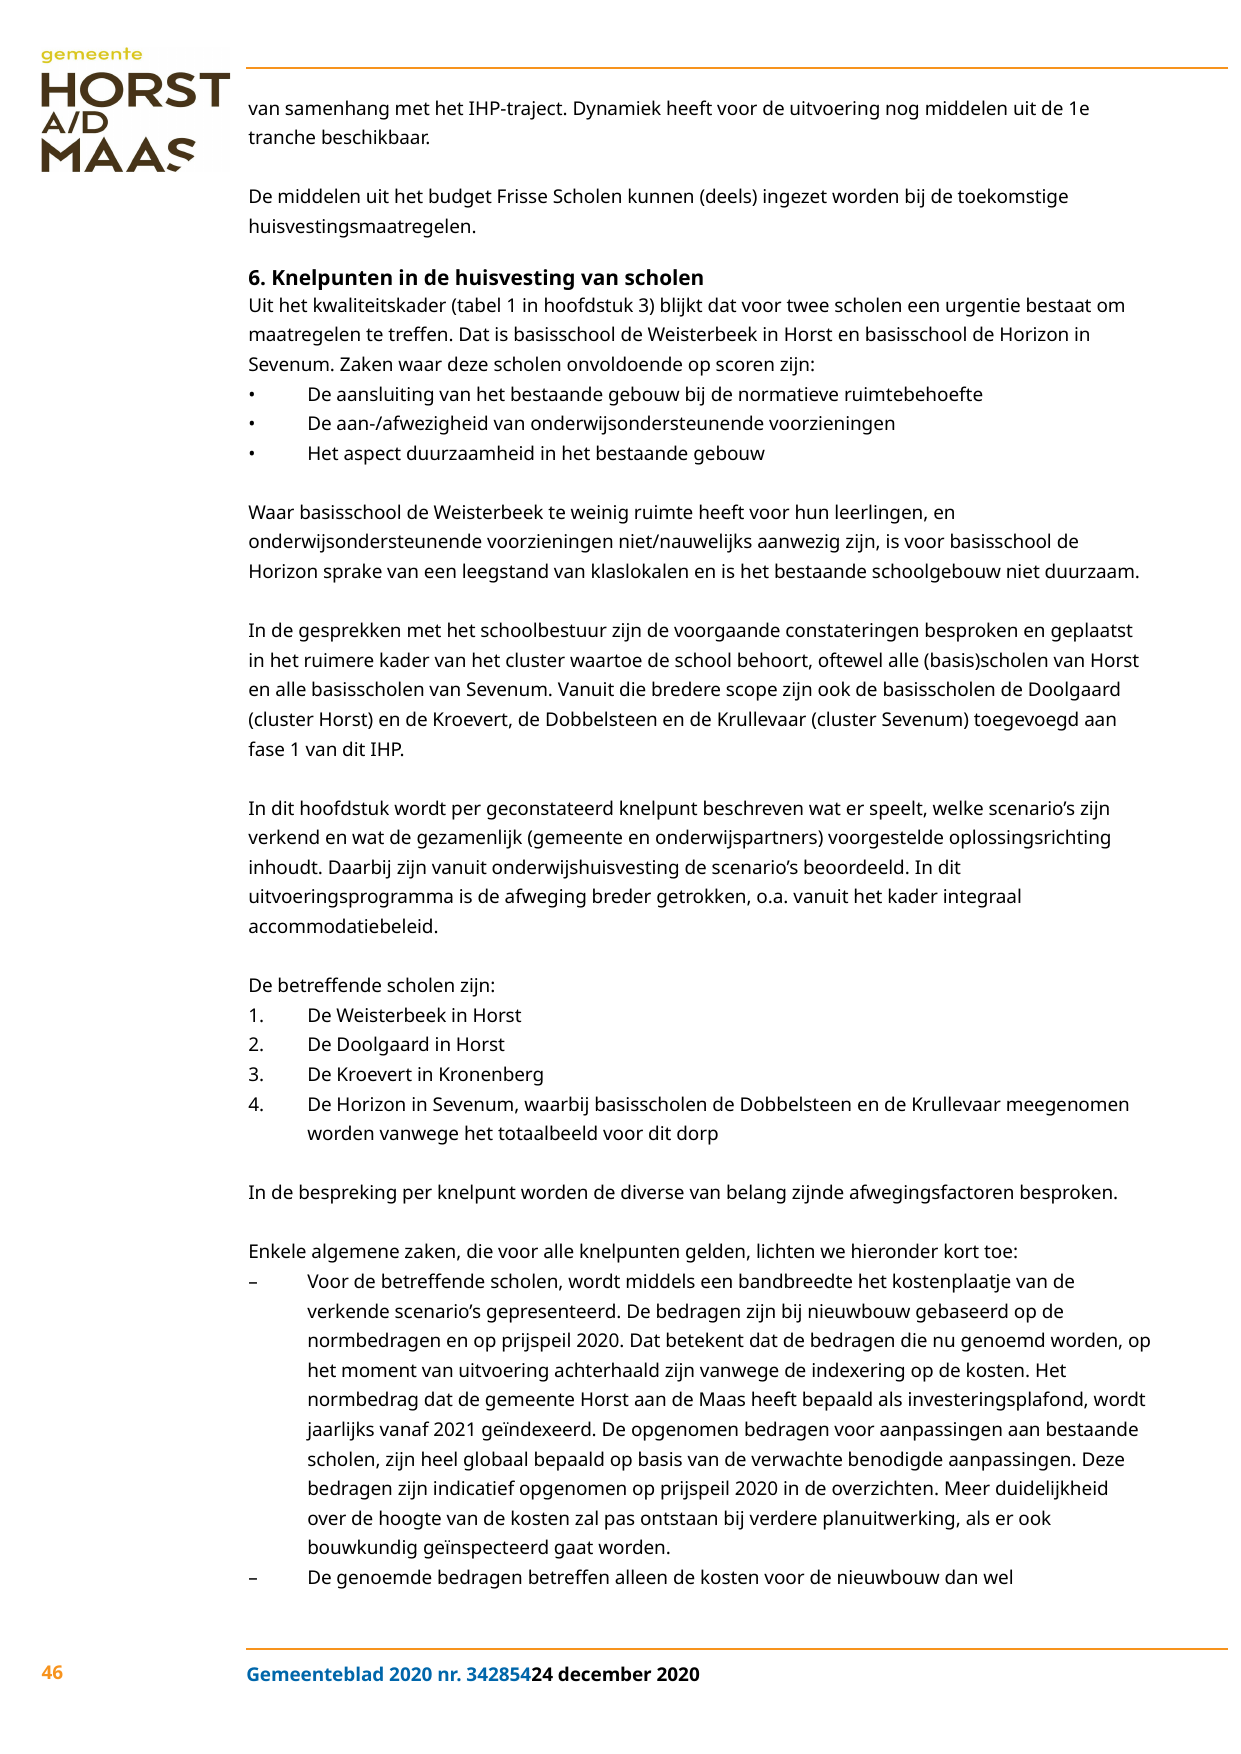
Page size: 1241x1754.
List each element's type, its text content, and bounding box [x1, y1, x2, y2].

list Het aspect duurzaamheid in het bestaande gebouw [248, 440, 1152, 466]
picture [41, 47, 231, 172]
list De aansluiting van het bestaande gebouw bij de normatieve ruimtebehoefte [248, 381, 1152, 406]
text van samenhang met het IHP-traject. Dynamiek heeft voor de uitvoering nog middelen uit de 1e tranche beschikbaar. [248, 95, 1152, 150]
list De Horizon in Sevenum, waarbij basisscholen de Dobbelsteen en de Krullevaar meegenomen worden vanwege het totaalbeeld voor dit dorp [248, 1091, 1152, 1146]
text In de bespreking per knelpunt worden de diverse van belang zijnde afwegingsfactoren besproken. [248, 1179, 1152, 1205]
text De betreffende scholen zijn: [248, 972, 1152, 998]
text In dit hoofdstuk wordt per geconstateerd knelpunt beschreven wat er speelt, welke scenario’s zijn verkend en wat de gezamenlijk (gemeente en onderwijspartners) voorgestelde oplossingsrichting inhoudt. Daarbij zijn vanuit onderwijshuisvesting de scenario’s beoordeeld. In dit uitvoeringsprogramma is de afweging breder getrokken, o.a. vanuit het kader integraal accommodatiebeleid. [248, 795, 1152, 939]
list De genoemde bedragen betreffen alleen de kosten voor de nieuwbouw dan wel [248, 1564, 1152, 1590]
text In de gesprekken met het schoolbestuur zijn de voorgaande constateringen besproken en geplaatst in het ruimere kader van het cluster waartoe de school behoort, oftewel alle (basis)scholen van Horst en alle basisscholen van Sevenum. Vanuit die bredere scope zijn ook de basisscholen de Doolgaard (cluster Horst) en de Kroevert, de Dobbelsteen en de Krullevaar (cluster Sevenum) toegevoegd aan fase 1 van dit IHP. [248, 617, 1152, 761]
list De Kroevert in Kronenberg [248, 1061, 1152, 1087]
text 6. Knelpunten in de huisvesting van scholen [248, 263, 1152, 292]
list De Doolgaard in Horst [248, 1032, 1152, 1057]
list Voor de betreffende scholen, wordt middels een bandbreedte het kostenplaatje van de verkende scenario’s gepresenteerd. De bedragen zijn bij nieuwbouw gebaseerd op de normbedragen en op prijspeil 2020. Dat betekent dat de bedragen die nu genoemd worden, op het moment van uitvoering achterhaald zijn vanwege de indexering op de kosten. Het normbedrag dat de gemeente Horst aan de Maas heeft bepaald als investeringsplafond, wordt jaarlijks vanaf 2021 geïndexeerd. De opgenomen bedragen voor aanpassingen aan bestaande scholen, zijn heel globaal bepaald op basis van de verwachte benodigde aanpassingen. Deze bedragen zijn indicatief opgenomen op prijspeil 2020 in de overzichten. Meer duidelijkheid over de hoogte van de kosten zal pas ontstaan bij verdere planuitwerking, als er ook bouwkundig geïnspecteerd gaat worden. [248, 1268, 1152, 1560]
text Uit het kwaliteitskader (tabel 1 in hoofdstuk 3) blijkt dat voor twee scholen een urgentie bestaat om maatregelen te treffen. Dat is basisschool de Weisterbeek in Horst en basisschool de Horizon in Sevenum. Zaken waar deze scholen onvoldoende op scoren zijn: [248, 292, 1152, 377]
text Enkele algemene zaken, die voor alle knelpunten gelden, lichten we hieronder kort toe: [248, 1239, 1152, 1264]
text De middelen uit het budget Frisse Scholen kunnen (deels) ingezet worden bij de toekomstige huisvestingsmaatregelen. [248, 183, 1152, 239]
text Waar basisschool de Weisterbeek te weinig ruimte heeft voor hun leerlingen, en onderwijsondersteunende voorzieningen niet/nauwelijks aanwezig zijn, is voor basisschool de Horizon sprake van een leegstand van klaslokalen en is het bestaande schoolgebouw niet duurzaam. [248, 499, 1152, 584]
list De Weisterbeek in Horst [248, 1002, 1152, 1028]
list De aan-/afwezigheid van onderwijsondersteunende voorzieningen [248, 410, 1152, 436]
